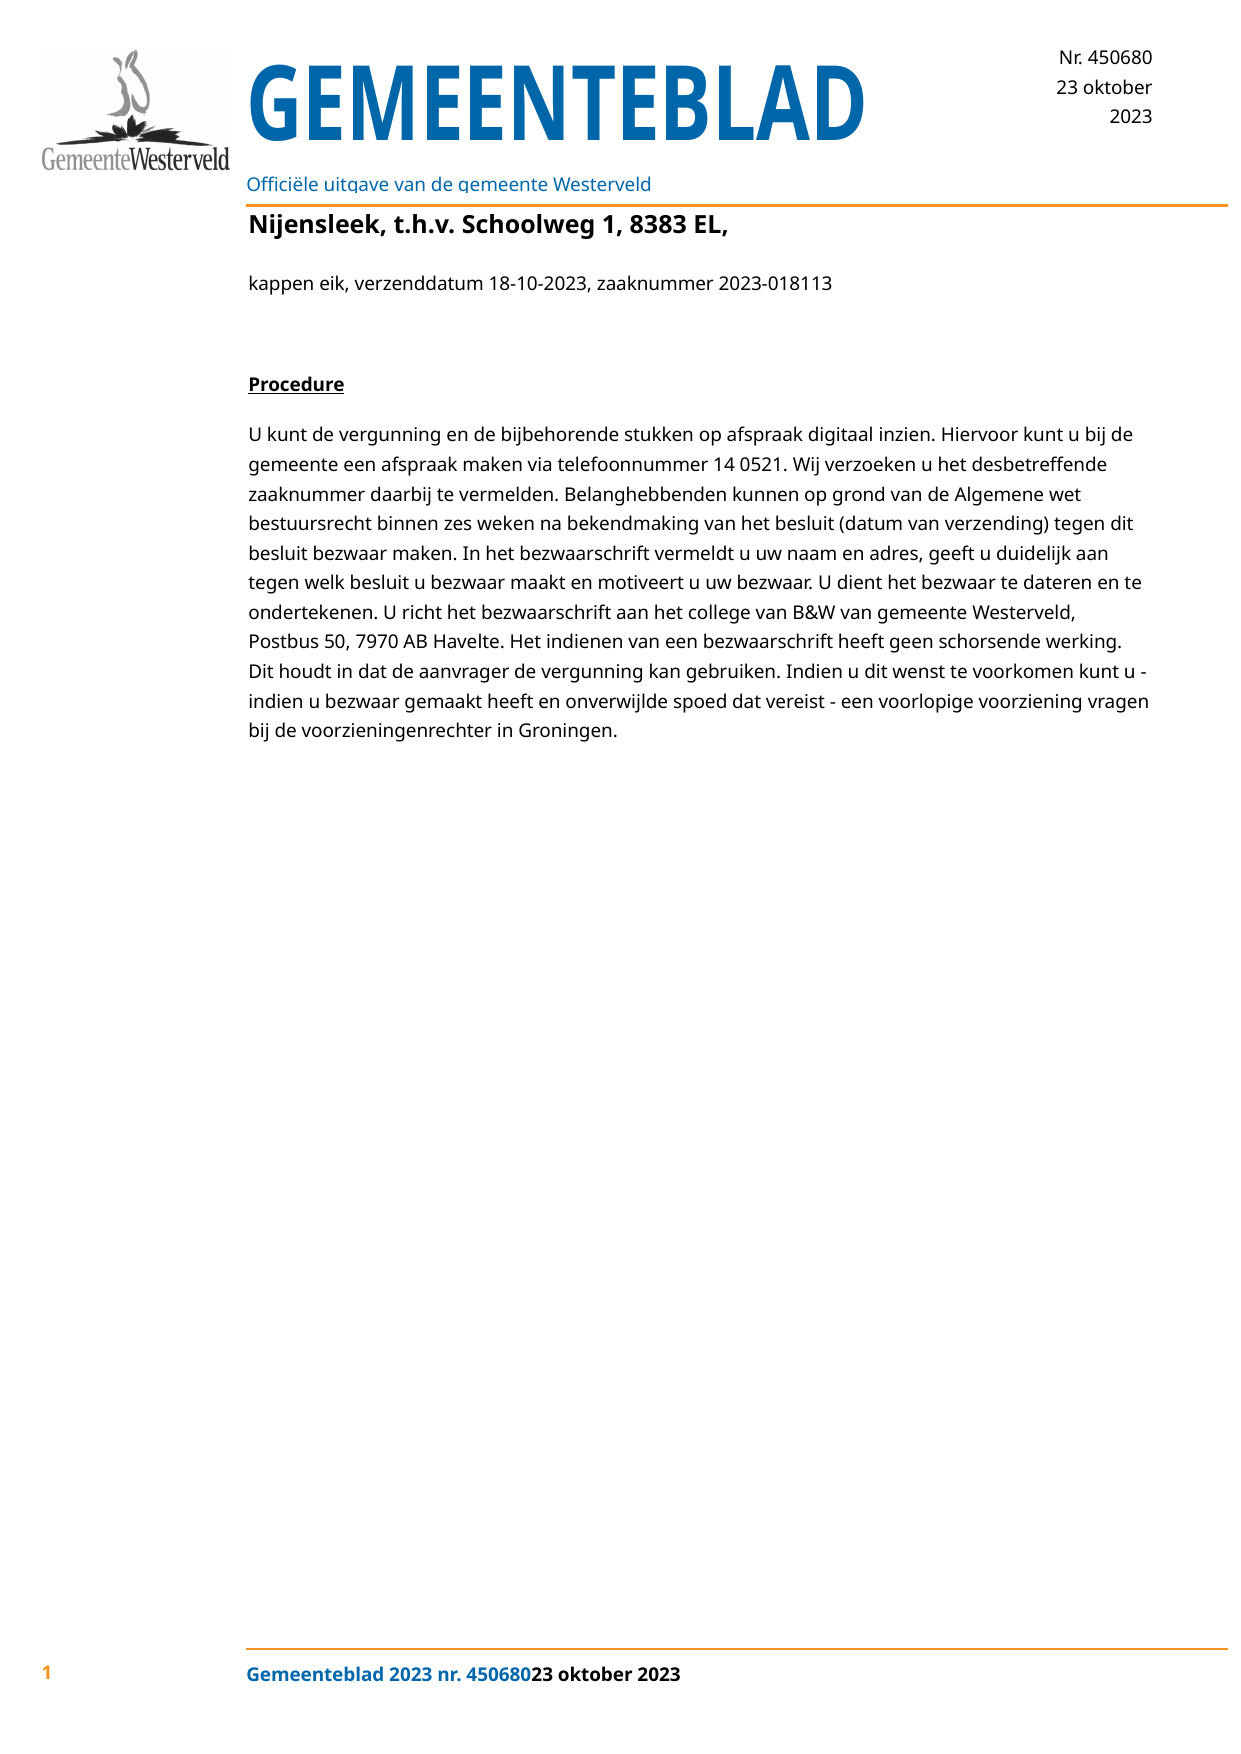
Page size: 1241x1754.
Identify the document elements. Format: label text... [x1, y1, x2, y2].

text kappen eik, verzenddatum 18-10-2023, zaaknummer 2023-018113 [248, 270, 1152, 296]
text Nijensleek, t.h.v. Schoolweg 1, 8383 EL, [248, 207, 1152, 241]
text U kunt de vergunning en de bijbehorende stukken op afspraak digitaal inzien. Hiervoor kunt u bij de gemeente een afspraak maken via telefoonnummer 14 0521. Wij verzoeken u het desbetreffende zaaknummer daarbij te vermelden. Belanghebbenden kunnen op grond van de Algemene wet bestuursrecht binnen zes weken na bekendmaking van het besluit (datum van verzending) tegen dit besluit bezwaar maken. In het bezwaarschrift vermeldt u uw naam en adres, geeft u duidelijk aan tegen welk besluit u bezwaar maakt en motiveert u uw bezwaar. U dient het bezwaar te dateren en te ondertekenen. U richt het bezwaarschrift aan het college van B&W van gemeente Westerveld, Postbus 50, 7970 AB Havelte. Het indienen van een bezwaarschrift heeft geen schorsende werking. Dit houdt in dat de aanvrager de vergunning kan gebruiken. Indien u dit wenst te voorkomen kunt u - indien u bezwaar gemaakt heeft en onverwijlde spoed dat vereist - een voorlopige voorziening vragen bij de voorzieningenrechter in Groningen. [248, 422, 1152, 743]
picture [41, 47, 231, 172]
text Procedure [248, 371, 1152, 397]
